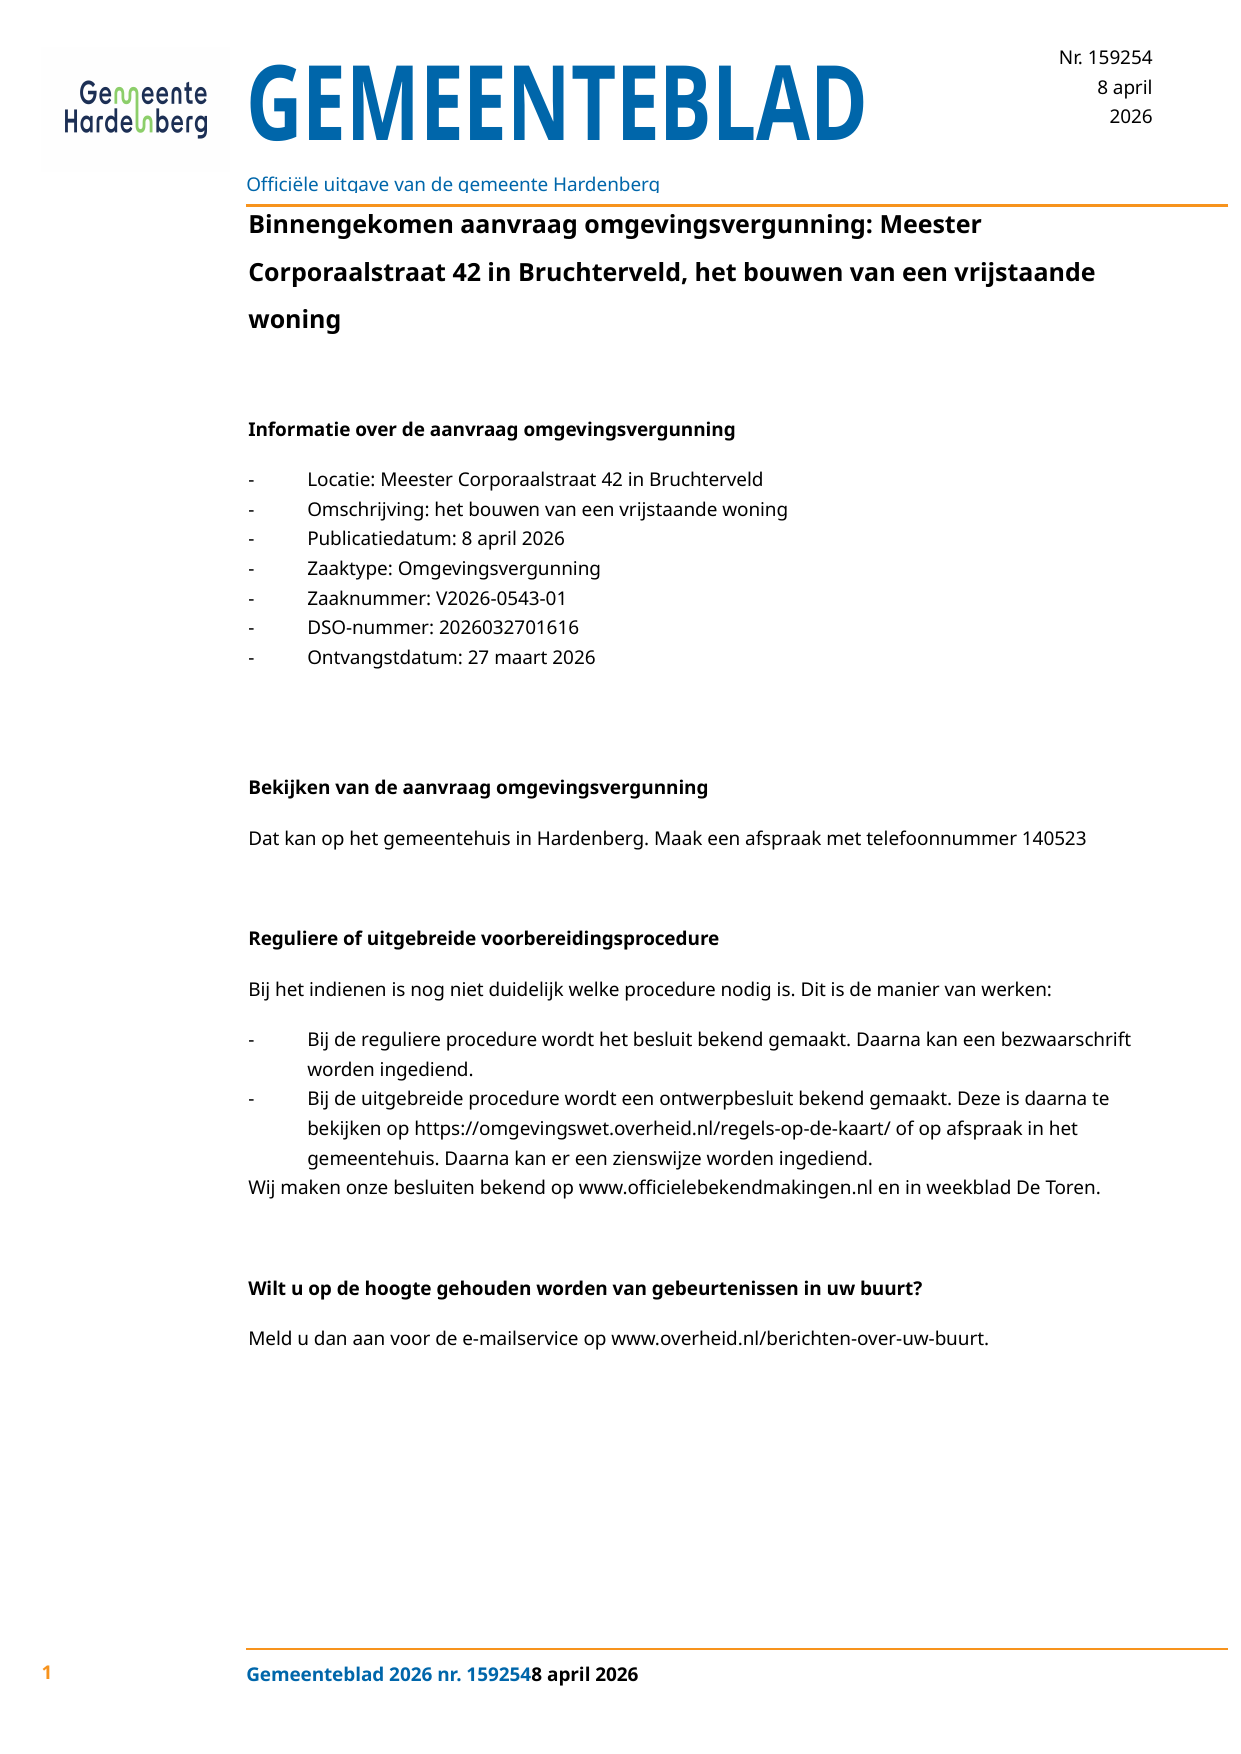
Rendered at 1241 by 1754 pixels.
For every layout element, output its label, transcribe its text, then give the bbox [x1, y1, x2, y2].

list Zaaknummer: V2026-0543-01 [248, 585, 1152, 610]
text Dat kan op het gemeentehuis in Hardenberg. Maak een afspraak met telefoonnummer 140523 [248, 825, 1152, 850]
list Omschrijving: het bouwen van een vrijstaande woning [248, 496, 1152, 522]
text Reguliere of uitgebreide voorbereidingsprocedure [248, 926, 1152, 951]
text Bekijken van de aanvraag omgevingsvergunning [248, 774, 1152, 800]
list Bij de uitgebreide procedure wordt een ontwerpbesluit bekend gemaakt. Deze is daarna te bekijken op https://omgevingswet.overheid.nl/regels-op-de-kaart/ of op afspraak in het gemeentehuis. Daarna kan er een zienswijze worden ingediend. [248, 1086, 1152, 1170]
text Meld u dan aan voor de e-mailservice op www.overheid.nl/berichten-over-uw-buurt. [248, 1326, 1152, 1351]
list Publicatiedatum: 8 april 2026 [248, 526, 1152, 551]
text Wij maken onze besluiten bekend op www.officielebekendmakingen.nl en in weekblad De Toren. [248, 1174, 1152, 1200]
list Zaaktype: Omgevingsvergunning [248, 555, 1152, 581]
list Ontvangstdatum: 27 maart 2026 [248, 644, 1152, 669]
text Wilt u op de hoogte gehouden worden van gebeurtenissen in uw buurt? [248, 1275, 1152, 1301]
text Bij het indienen is nog niet duidelijk welke procedure nodig is. Dit is de manier van werken: [248, 976, 1152, 1002]
list Locatie: Meester Corporaalstraat 42 in Bruchterveld [248, 466, 1152, 492]
text Binnengekomen aanvraag omgevingsvergunning: Meester Corporaalstraat 42 in Bruchterveld, het bouwen van een vrijstaande woning [248, 207, 1152, 336]
picture [41, 47, 231, 172]
list Bij de reguliere procedure wordt het besluit bekend gemaakt. Daarna kan een bezwaarschrift worden ingediend. [248, 1026, 1152, 1082]
list DSO-nummer: 2026032701616 [248, 614, 1152, 640]
text Informatie over de aanvraag omgevingsvergunning [248, 416, 1152, 442]
